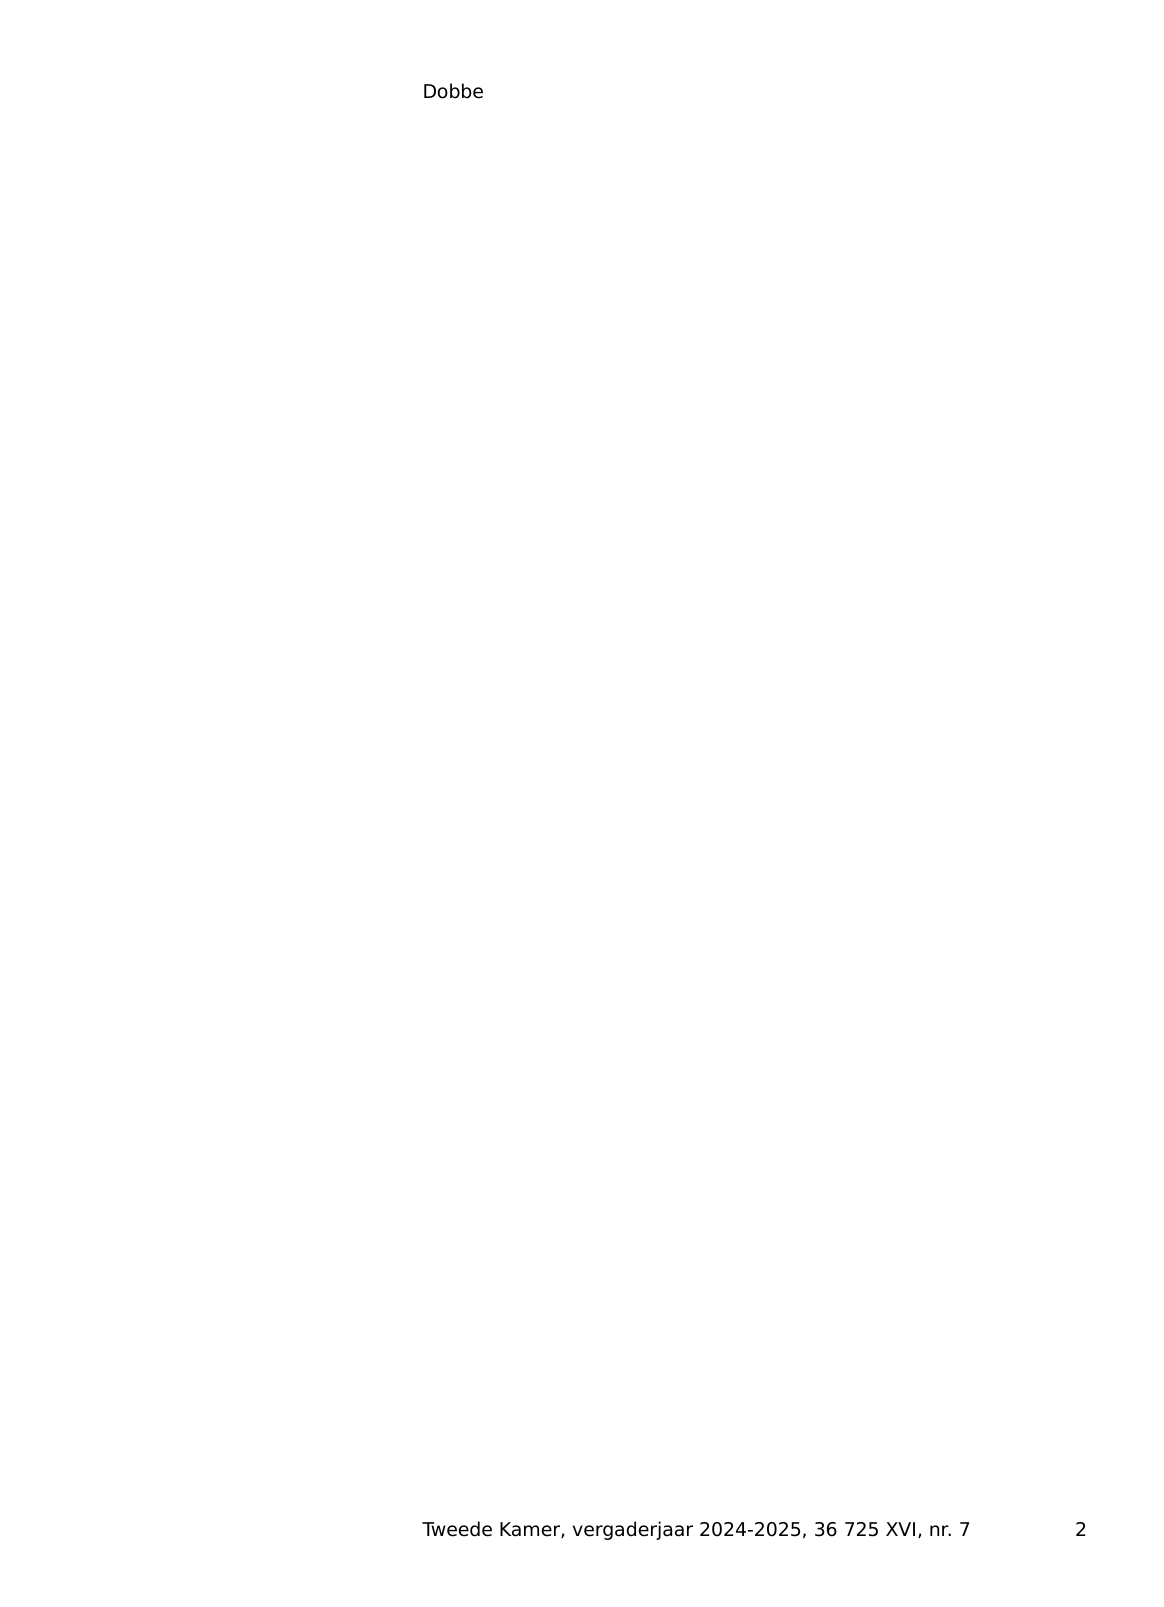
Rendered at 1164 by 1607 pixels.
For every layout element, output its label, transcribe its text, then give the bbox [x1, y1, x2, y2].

text Dobbe [422, 59, 1087, 103]
